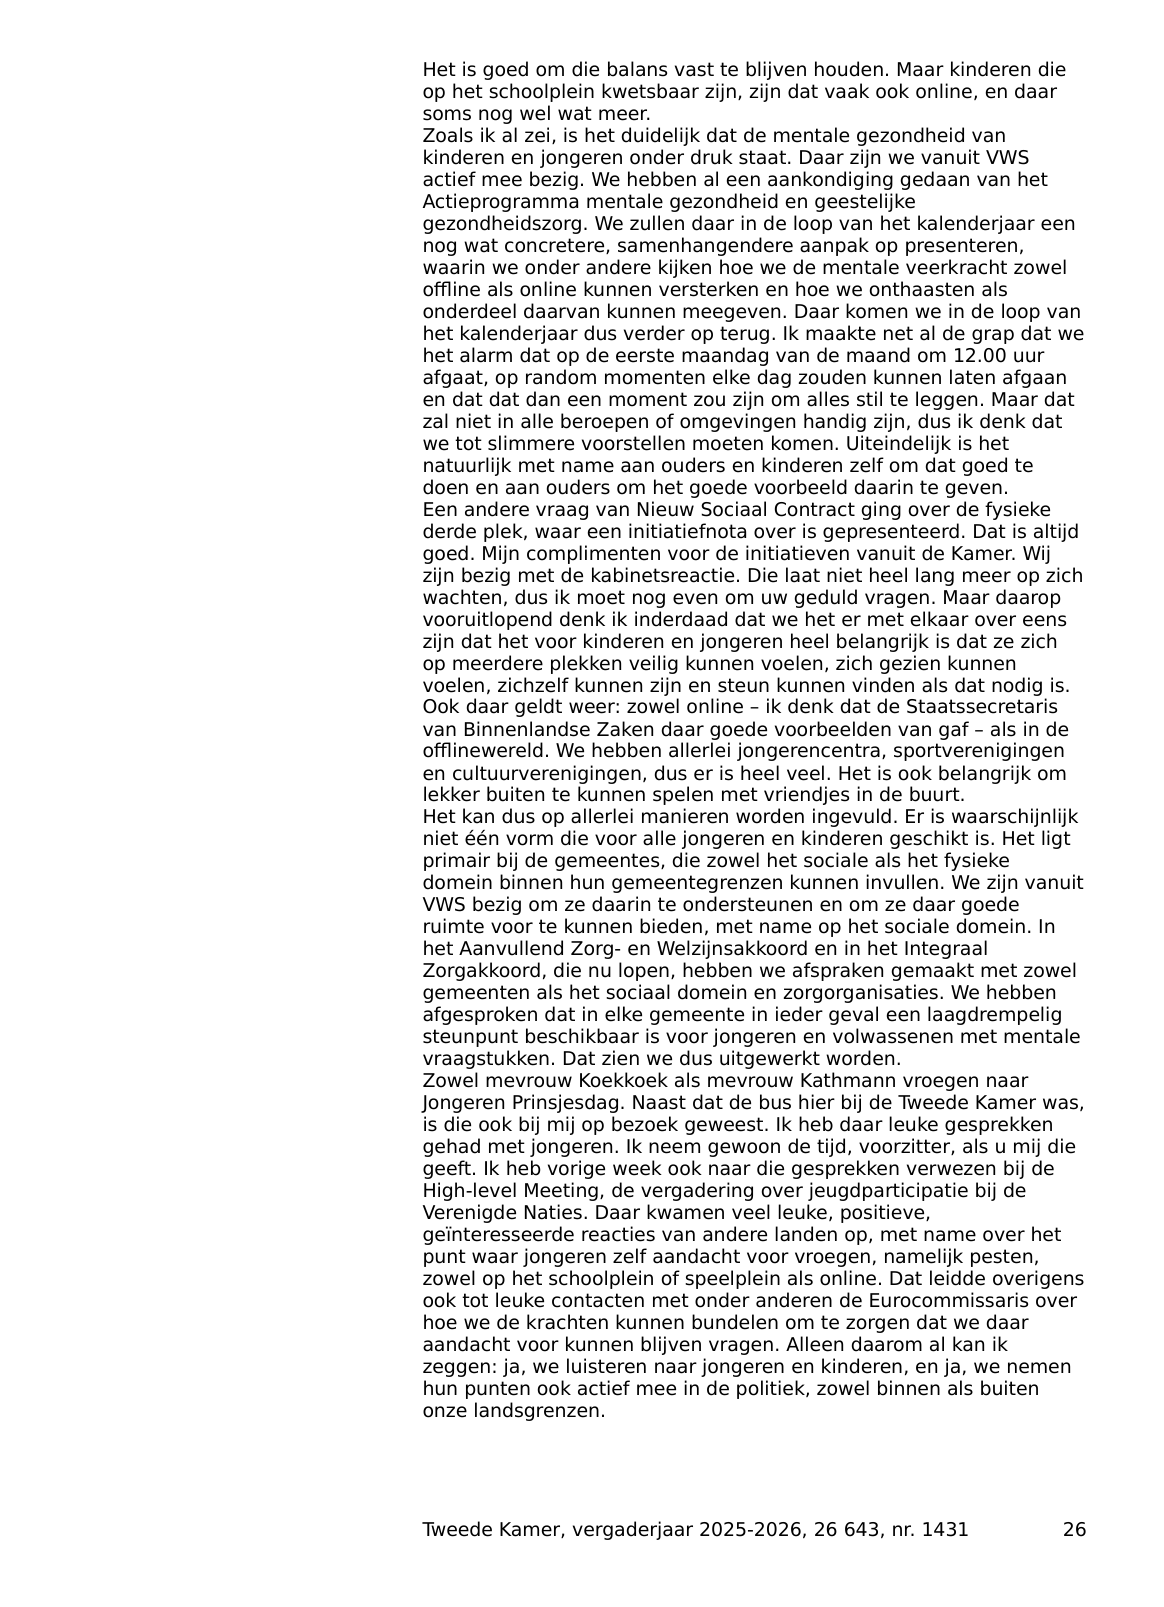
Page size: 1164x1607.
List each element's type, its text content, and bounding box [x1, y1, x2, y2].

text Een andere vraag van Nieuw Sociaal Contract ging over de fysieke derde plek, waar een initiatiefnota over is gepresenteerd. Dat is altijd goed. Mijn complimenten voor de initiatieven vanuit de Kamer. Wij zijn bezig met de kabinetsreactie. Die laat niet heel lang meer op zich wachten, dus ik moet nog even om uw geduld vragen. Maar daarop vooruitlopend denk ik inderdaad dat we het er met elkaar over eens zijn dat het voor kinderen en jongeren heel belangrijk is dat ze zich op meerdere plekken veilig kunnen voelen, zich gezien kunnen voelen, zichzelf kunnen zijn en steun kunnen vinden als dat nodig is. Ook daar geldt weer: zowel online – ik denk dat de Staatssecretaris van Binnenlandse Zaken daar goede voorbeelden van gaf – als in de offlinewereld. We hebben allerlei jongerencentra, sportverenigingen en cultuurverenigingen, dus er is heel veel. Het is ook belangrijk om lekker buiten te kunnen spelen met vriendjes in de buurt. [422, 499, 1087, 806]
text Het kan dus op allerlei manieren worden ingevuld. Er is waarschijnlijk niet één vorm die voor alle jongeren en kinderen geschikt is. Het ligt primair bij de gemeentes, die zowel het sociale als het fysieke domein binnen hun gemeentegrenzen kunnen invullen. We zijn vanuit VWS bezig om ze daarin te ondersteunen en om ze daar goede ruimte voor te kunnen bieden, met name op het sociale domein. In het Aanvullend Zorg- en Welzijnsakkoord en in het Integraal Zorgakkoord, die nu lopen, hebben we afspraken gemaakt met zowel gemeenten als het sociaal domein en zorgorganisaties. We hebben afgesproken dat in elke gemeente in ieder geval een laagdrempelig steunpunt beschikbaar is voor jongeren en volwassenen met mentale vraagstukken. Dat zien we dus uitgewerkt worden. [422, 806, 1087, 1070]
text Zoals ik al zei, is het duidelijk dat de mentale gezondheid van kinderen en jongeren onder druk staat. Daar zijn we vanuit VWS actief mee bezig. We hebben al een aankondiging gedaan van het Actieprogramma mentale gezondheid en geestelijke gezondheidszorg. We zullen daar in de loop van het kalenderjaar een nog wat concretere, samenhangendere aanpak op presenteren, waarin we onder andere kijken hoe we de mentale veerkracht zowel offline als online kunnen versterken en hoe we onthaasten als onderdeel daarvan kunnen meegeven. Daar komen we in de loop van het kalenderjaar dus verder op terug. Ik maakte net al de grap dat we het alarm dat op de eerste maandag van de maand om 12.00 uur afgaat, op random momenten elke dag zouden kunnen laten afgaan en dat dat dan een moment zou zijn om alles stil te leggen. Maar dat zal niet in alle beroepen of omgevingen handig zijn, dus ik denk dat we tot slimmere voorstellen moeten komen. Uiteindelijk is het natuurlijk met name aan ouders en kinderen zelf om dat goed te doen en aan ouders om het goede voorbeeld daarin te geven. [422, 125, 1087, 499]
text Zowel mevrouw Koekkoek als mevrouw Kathmann vroegen naar Jongeren Prinsjesdag. Naast dat de bus hier bij de Tweede Kamer was, is die ook bij mij op bezoek geweest. Ik heb daar leuke gesprekken gehad met jongeren. Ik neem gewoon de tijd, voorzitter, als u mij die geeft. Ik heb vorige week ook naar die gesprekken verwezen bij de High-level Meeting, de vergadering over jeugdparticipatie bij de Verenigde Naties. Daar kwamen veel leuke, positieve, geïnteresseerde reacties van andere landen op, met name over het punt waar jongeren zelf aandacht voor vroegen, namelijk pesten, zowel op het schoolplein of speelplein als online. Dat leidde overigens ook tot leuke contacten met onder anderen de Eurocommissaris over hoe we de krachten kunnen bundelen om te zorgen dat we daar aandacht voor kunnen blijven vragen. Alleen daarom al kan ik zeggen: ja, we luisteren naar jongeren en kinderen, en ja, we nemen hun punten ook actief mee in de politiek, zowel binnen als buiten onze landsgrenzen. [422, 1070, 1087, 1422]
text Het is goed om die balans vast te blijven houden. Maar kinderen die op het schoolplein kwetsbaar zijn, zijn dat vaak ook online, en daar soms nog wel wat meer. [422, 59, 1087, 125]
